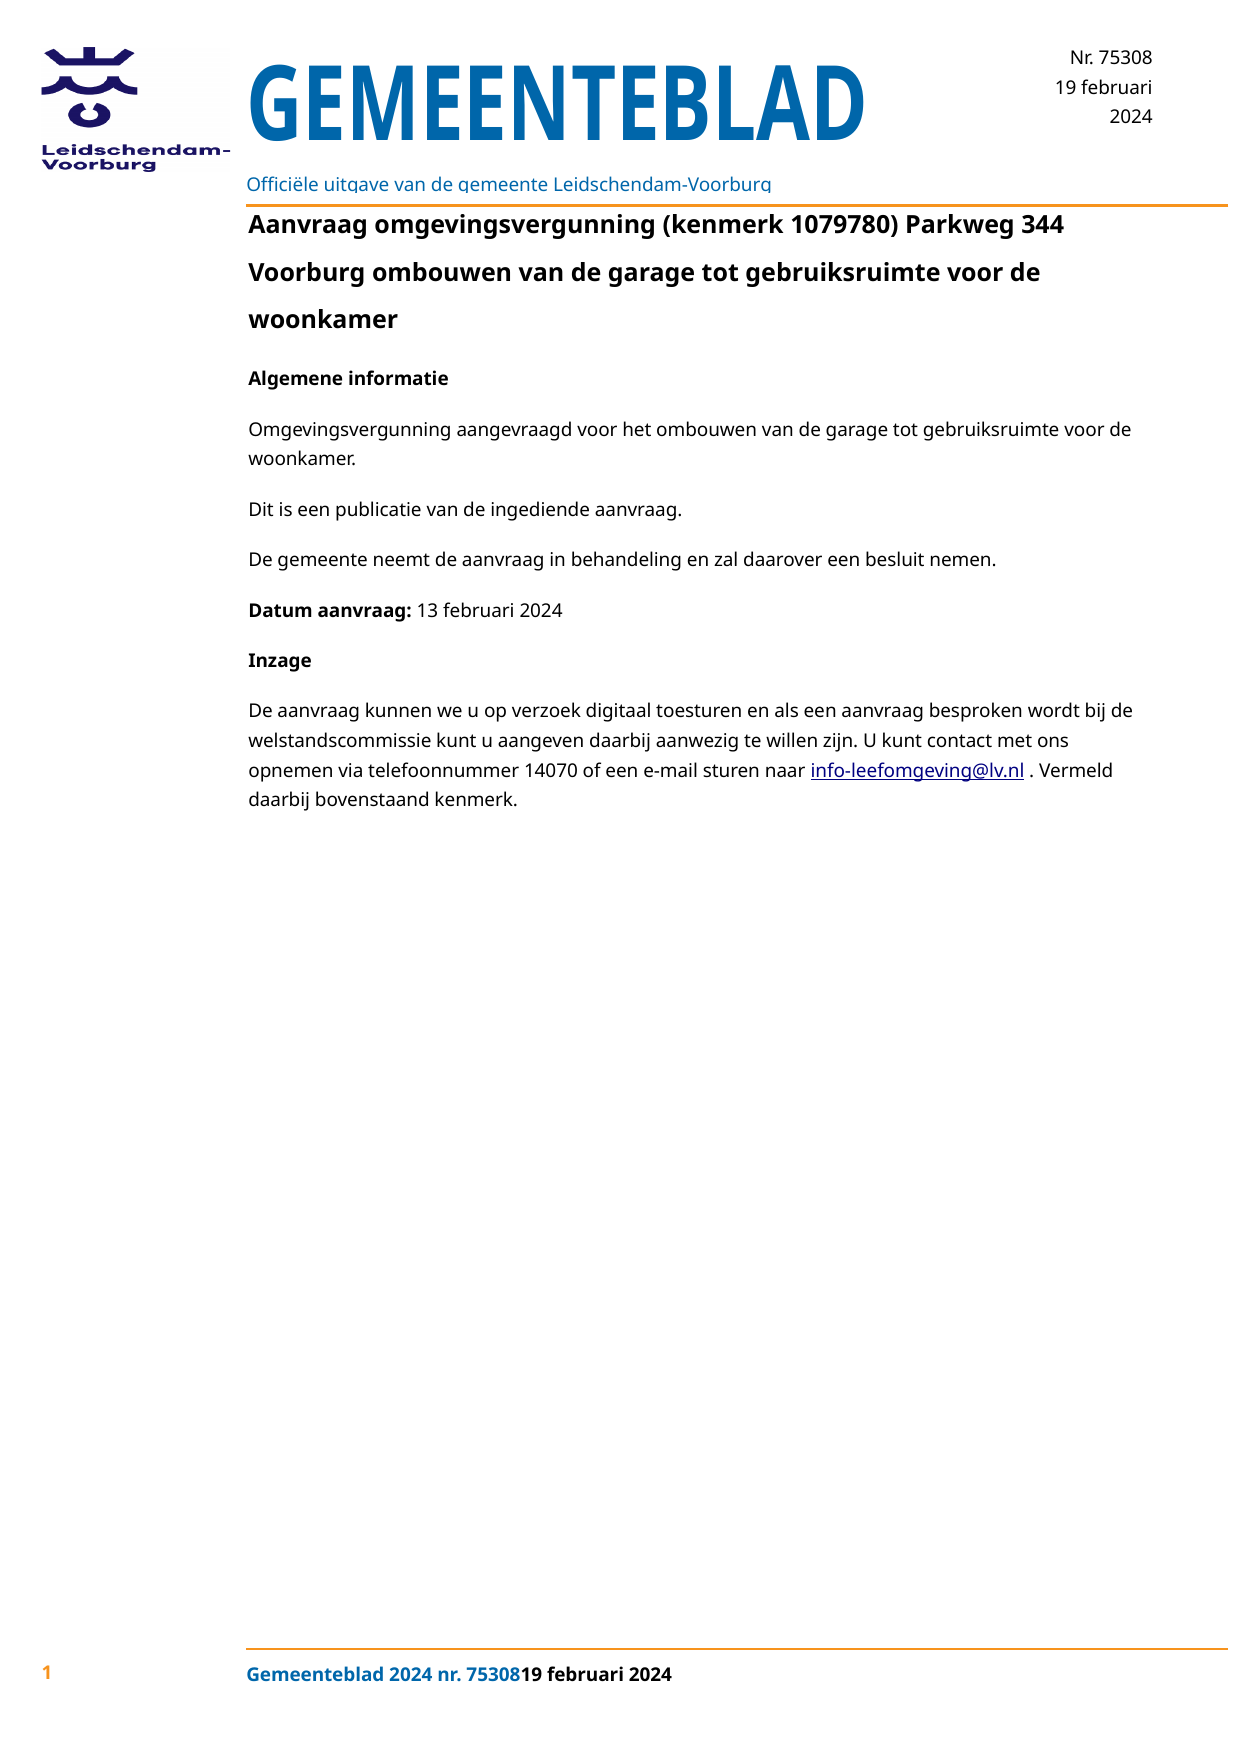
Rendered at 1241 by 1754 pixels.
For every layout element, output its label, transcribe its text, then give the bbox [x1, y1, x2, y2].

text Aanvraag omgevingsvergunning (kenmerk 1079780) Parkweg 344 Voorburg ombouwen van de garage tot gebruiksruimte voor de woonkamer [248, 207, 1152, 336]
text De aanvraag kunnen we u op verzoek digitaal toesturen en als een aanvraag besproken wordt bij de welstandscommissie kunt u aangeven daarbij aanwezig te willen zijn. U kunt contact met ons opnemen via telefoonnummer 14070 of een e-mail sturen naar info-leefomgeving@lv.nl . Vermeld daarbij bovenstaand kenmerk. [248, 698, 1152, 812]
text Omgevingsvergunning aangevraagd voor het ombouwen van de garage tot gebruiksruimte voor de woonkamer. [248, 416, 1152, 471]
text Algemene informatie [248, 366, 1152, 391]
text Dit is een publicatie van de ingediende aanvraag. [248, 496, 1152, 522]
picture [41, 47, 231, 172]
text Inzage [248, 647, 1152, 673]
text De gemeente neemt de aanvraag in behandeling en zal daarover een besluit nemen. [248, 546, 1152, 572]
text Datum aanvraag: 13 februari 2024 [248, 597, 1152, 622]
